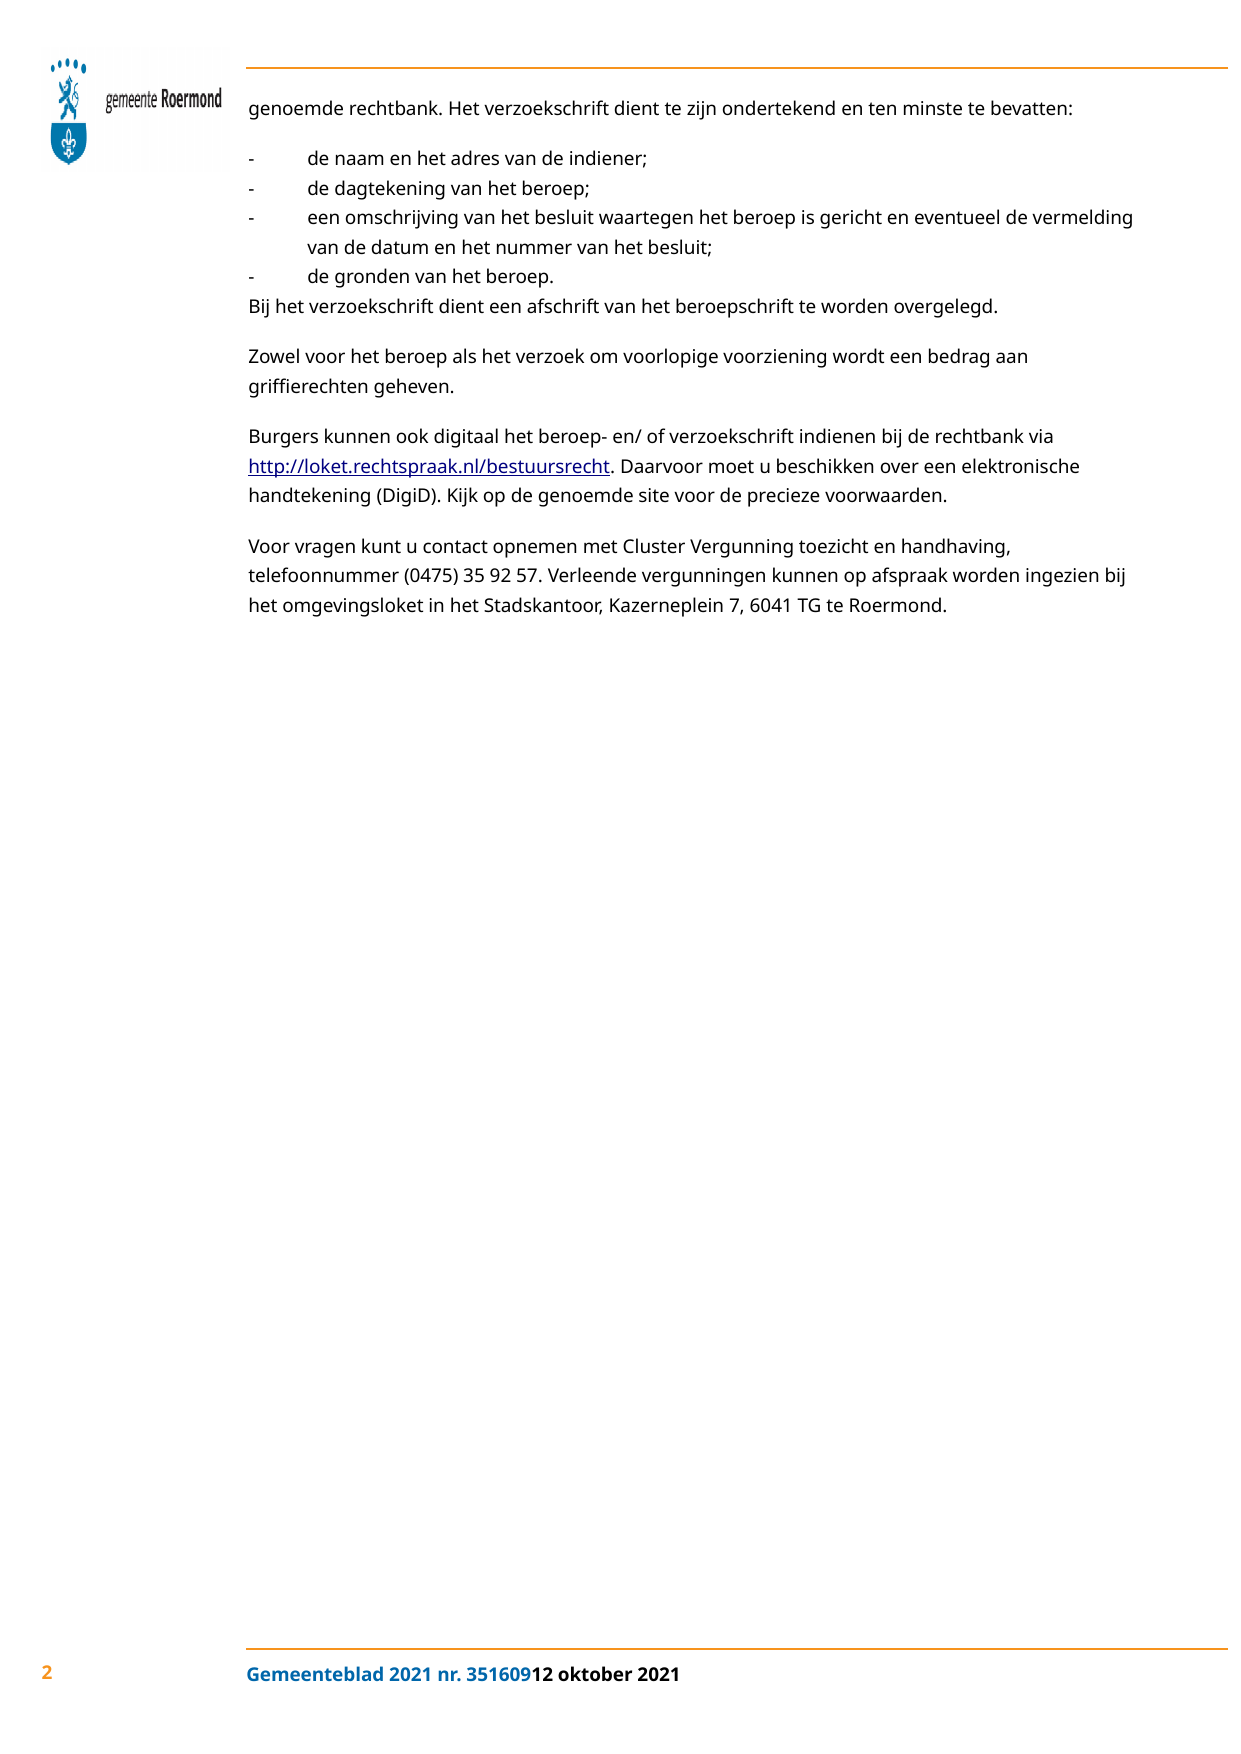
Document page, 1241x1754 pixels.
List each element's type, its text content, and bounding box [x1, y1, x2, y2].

text Burgers kunnen ook digitaal het beroep- en/ of verzoekschrift indienen bij de rechtbank via http://loket.rechtspraak.nl/bestuursrecht. Daarvoor moet u beschikken over een elektronische handtekening (DigiD). Kijk op de genoemde site voor de precieze voorwaarden. [248, 423, 1152, 508]
list een omschrijving van het besluit waartegen het beroep is gericht en eventueel de vermelding van de datum en het nummer van het besluit; [248, 204, 1152, 260]
text genoemde rechtbank. Het verzoekschrift dient te zijn ondertekend en ten minste te bevatten: [248, 95, 1152, 121]
text Bij het verzoekschrift dient een afschrift van het beroepschrift te worden overgelegd. [248, 293, 1152, 319]
list de naam en het adres van de indiener; [248, 145, 1152, 171]
picture [41, 47, 231, 172]
list de dagtekening van het beroep; [248, 175, 1152, 201]
text Voor vragen kunt u contact opnemen met Cluster Vergunning toezicht en handhaving, telefoonnummer (0475) 35 92 57. Verleende vergunningen kunnen op afspraak worden ingezien bij het omgevingsloket in het Stadskantoor, Kazerneplein 7, 6041 TG te Roermond. [248, 533, 1152, 618]
list de gronden van het beroep. [248, 263, 1152, 289]
text Zowel voor het beroep als het verzoek om voorlopige voorziening wordt een bedrag aan griffierechten geheven. [248, 343, 1152, 399]
